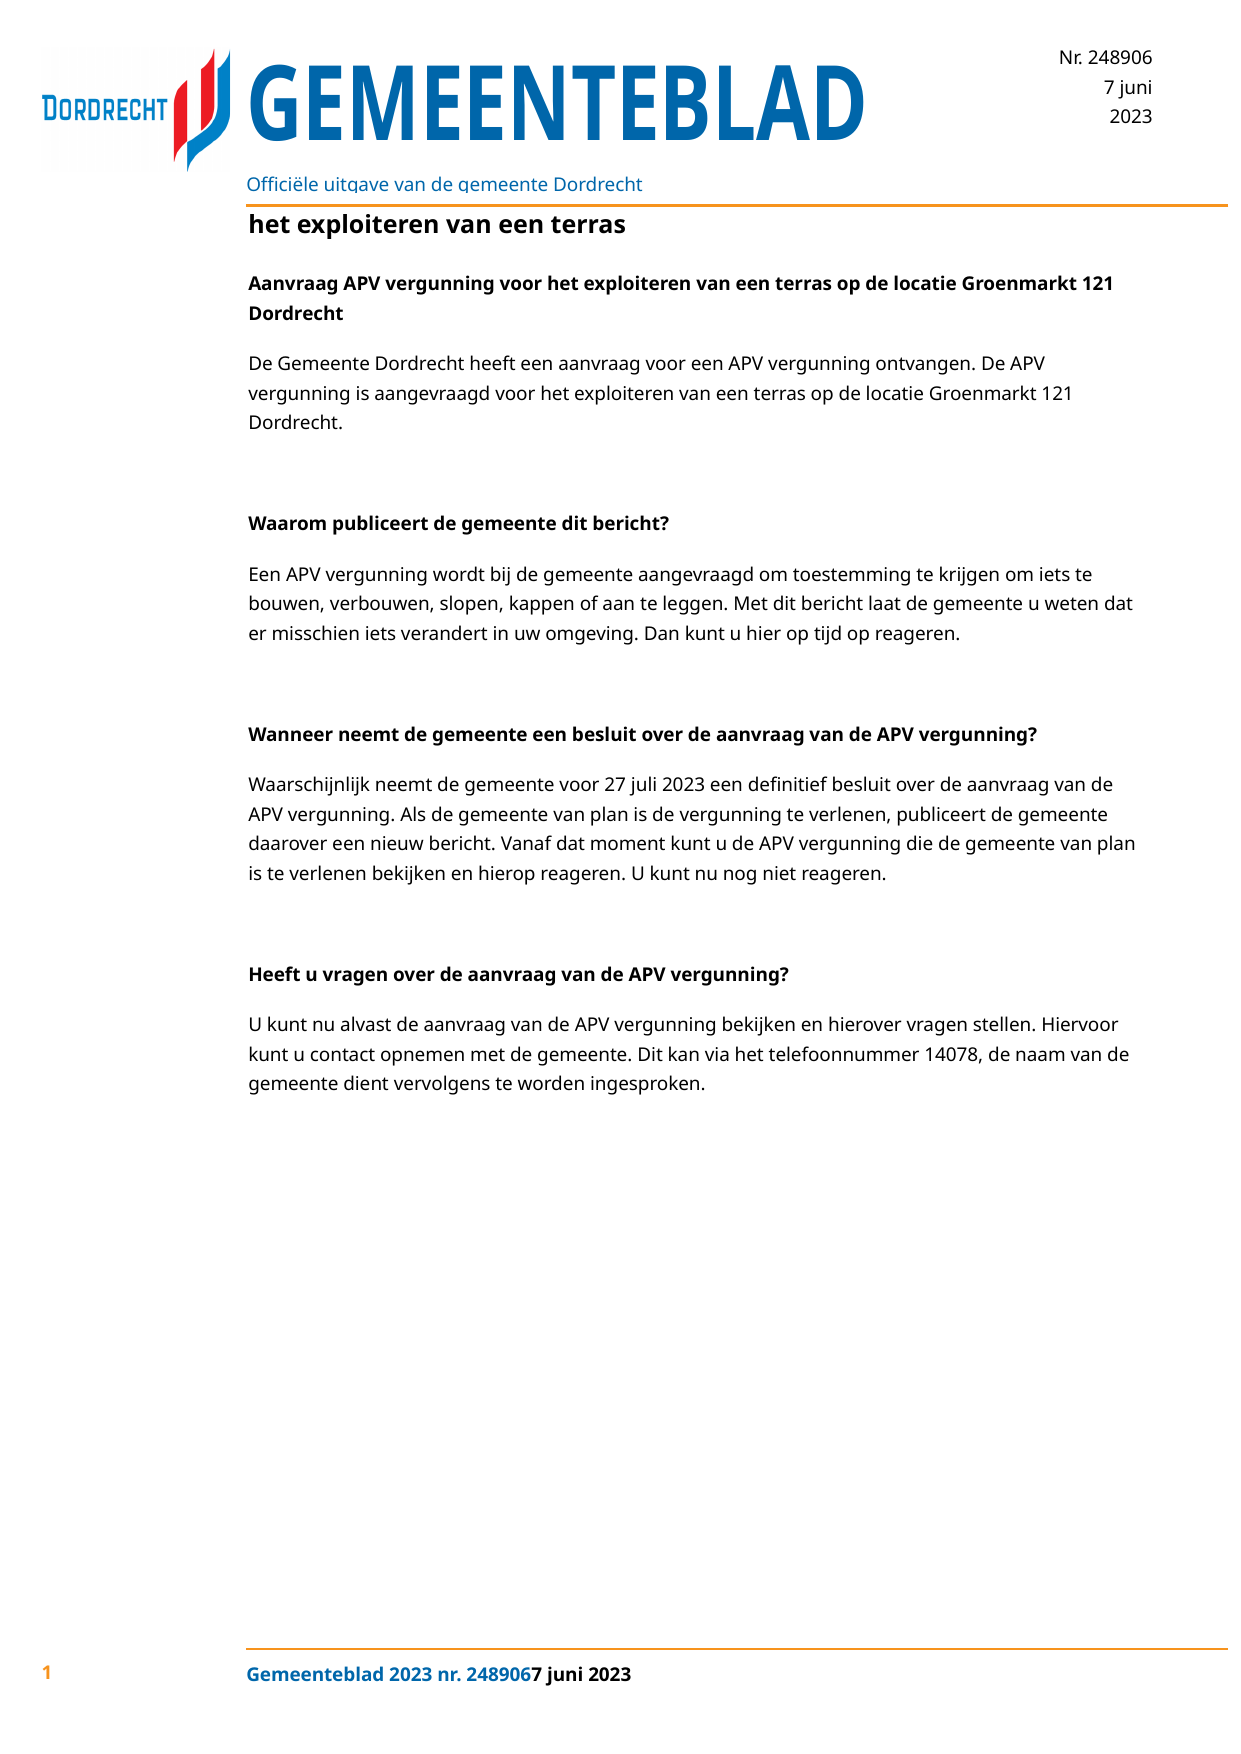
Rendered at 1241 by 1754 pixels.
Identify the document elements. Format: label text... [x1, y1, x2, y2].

text De Gemeente Dordrecht heeft een aanvraag voor een APV vergunning ontvangen. De APV vergunning is aangevraagd voor het exploiteren van een terras op de locatie Groenmarkt 121 Dordrecht. [248, 350, 1152, 435]
text Aanvraag APV vergunning voor het exploiteren van een terras op de locatie Groenmarkt 121 Dordrecht [248, 270, 1152, 326]
text Een APV vergunning wordt bij de gemeente aangevraagd om toestemming te krijgen om iets te bouwen, verbouwen, slopen, kappen of aan te leggen. Met dit bericht laat de gemeente u weten dat er misschien iets verandert in uw omgeving. Dan kunt u hier op tijd op reageren. [248, 561, 1152, 646]
text Waarom publiceert de gemeente dit bericht? [248, 510, 1152, 536]
text Waarschijnlijk neemt de gemeente voor 27 juli 2023 een definitief besluit over de aanvraag van de APV vergunning. Als de gemeente van plan is de vergunning te verlenen, publiceert de gemeente daarover een nieuw bericht. Vanaf dat moment kunt u de APV vergunning die de gemeente van plan is te verlenen bekijken en hierop reageren. U kunt nu nog niet reageren. [248, 771, 1152, 886]
text U kunt nu alvast de aanvraag van de APV vergunning bekijken en hierover vragen stellen. Hiervoor kunt u contact opnemen met de gemeente. Dit kan via het telefoonnummer 14078, de naam van de gemeente dient vervolgens te worden ingesproken. [248, 1011, 1152, 1096]
picture [41, 47, 231, 172]
text Wanneer neemt de gemeente een besluit over de aanvraag van de APV vergunning? [248, 721, 1152, 746]
text Heeft u vragen over de aanvraag van de APV vergunning? [248, 961, 1152, 986]
text het exploiteren van een terras [248, 207, 1152, 241]
